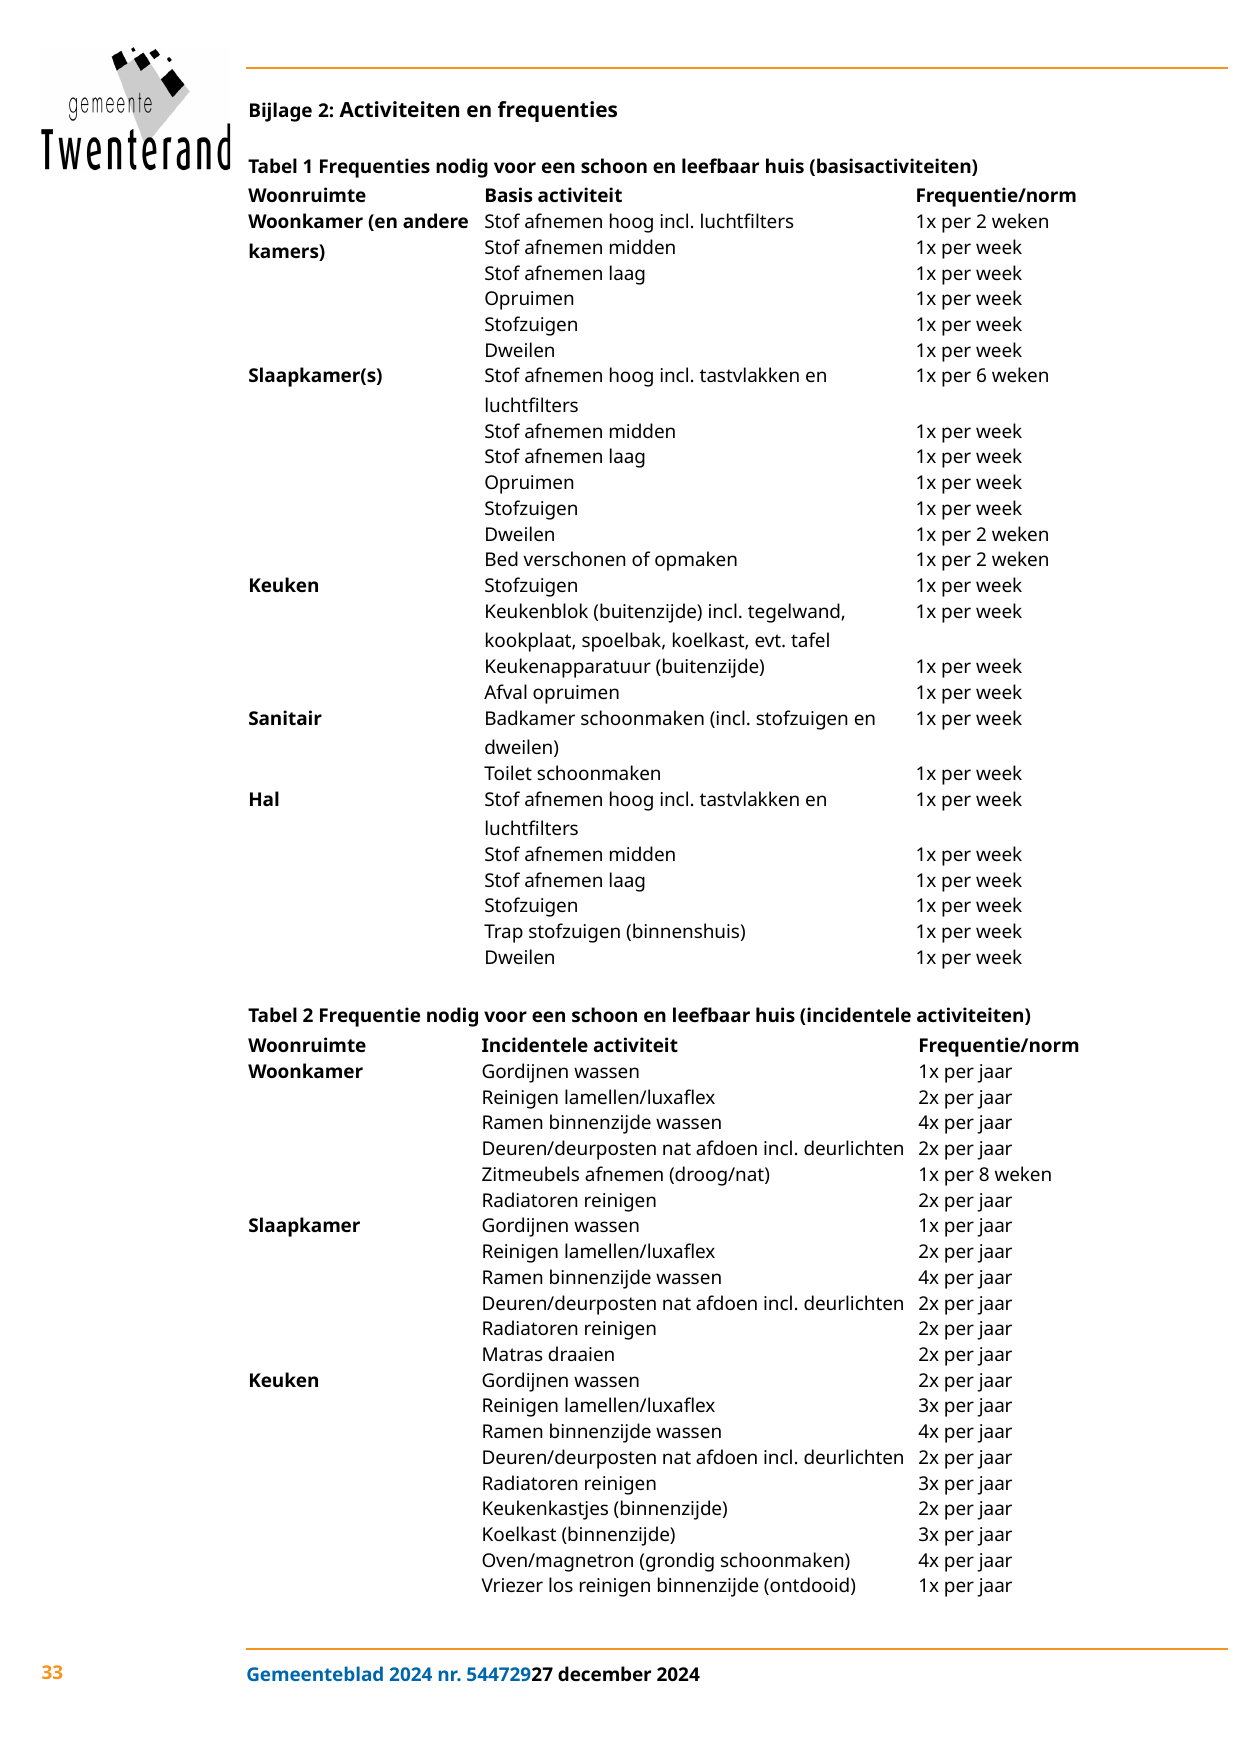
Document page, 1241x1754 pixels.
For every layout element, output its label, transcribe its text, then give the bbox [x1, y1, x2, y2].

table_cell 1x per week [915, 598, 1152, 653]
table_cell Badkamer schoonmaken (incl. stofzuigen en dweilen) [484, 705, 915, 760]
table_cell 1x per week [915, 337, 1152, 363]
table_cell Stofzuigen [484, 893, 915, 918]
table_cell Dweilen [484, 944, 915, 970]
table_cell Opruimen [484, 286, 915, 311]
table_cell 4x per jaar [918, 1110, 1152, 1135]
table_cell 1x per jaar [918, 1573, 1152, 1598]
text Bijlage 2: Activiteiten en frequenties [248, 95, 1152, 123]
table_cell Zitmeubels afnemen (droog/nat) [481, 1161, 918, 1187]
table_cell Vriezer los reinigen binnenzijde (ontdooid) [481, 1573, 918, 1598]
table_cell 2x per jaar [918, 1444, 1152, 1470]
table_cell 2x per jaar [918, 1290, 1152, 1315]
table_cell 1x per jaar [918, 1213, 1152, 1238]
table_cell 1x per week [915, 495, 1152, 521]
table_cell Stof afnemen hoog incl. luchtfilters [484, 208, 915, 234]
table_cell Dweilen [484, 337, 915, 363]
table_cell Gordijnen wassen [481, 1058, 918, 1084]
table_cell 2x per jaar [918, 1496, 1152, 1521]
text Tabel 2 Frequentie nodig voor een schoon en leefbaar huis (incidentele activiteiten) [248, 1003, 1152, 1028]
table_cell Stof afnemen laag [484, 260, 915, 286]
table_cell 2x per jaar [918, 1367, 1152, 1393]
table_cell Stof afnemen midden [484, 841, 915, 867]
table_cell Bed verschonen of opmaken [484, 547, 915, 572]
table_cell Sanitair [248, 705, 484, 786]
table_cell Slaapkamer [248, 1213, 481, 1367]
table_cell 2x per jaar [918, 1135, 1152, 1161]
table_cell Keukenapparatuur (buitenzijde) [484, 654, 915, 679]
table_cell 1x per week [915, 573, 1152, 598]
table_cell 1x per week [915, 286, 1152, 311]
table_cell Matras draaien [481, 1341, 918, 1367]
table_cell 1x per week [915, 705, 1152, 760]
table_cell Radiatoren reinigen [481, 1470, 918, 1496]
table_cell 2x per jaar [918, 1315, 1152, 1341]
table_cell 4x per jaar [918, 1547, 1152, 1573]
table_cell 1x per week [915, 470, 1152, 495]
table_cell Deuren/deurposten nat afdoen incl. deurlichten [481, 1135, 918, 1161]
table_cell Keukenkastjes (binnenzijde) [481, 1496, 918, 1521]
table_cell 1x per jaar [918, 1058, 1152, 1084]
table_cell Reinigen lamellen/luxaflex [481, 1084, 918, 1109]
table_cell 1x per week [915, 867, 1152, 893]
table_cell Dweilen [484, 521, 915, 547]
table_header Basis activiteit [484, 183, 915, 208]
table_cell Woonkamer (en andere kamers) [248, 208, 484, 363]
table_cell Radiatoren reinigen [481, 1187, 918, 1212]
table_cell 1x per week [915, 919, 1152, 944]
table_cell Reinigen lamellen/luxaflex [481, 1238, 918, 1264]
table_header Woonruimte [248, 183, 484, 208]
table_cell Gordijnen wassen [481, 1367, 918, 1393]
table_cell Ramen binnenzijde wassen [481, 1418, 918, 1444]
table_cell 4x per jaar [918, 1418, 1152, 1444]
table_cell Ramen binnenzijde wassen [481, 1110, 918, 1135]
table_cell Radiatoren reinigen [481, 1315, 918, 1341]
table_cell Opruimen [484, 470, 915, 495]
table_cell 2x per jaar [918, 1187, 1152, 1212]
text Tabel 1 Frequenties nodig voor een schoon en leefbaar huis (basisactiviteiten) [248, 153, 1152, 179]
table_cell Stof afnemen midden [484, 418, 915, 444]
table_cell 1x per 2 weken [915, 208, 1152, 234]
table_cell Stof afnemen hoog incl. tastvlakken en luchtfilters [484, 786, 915, 841]
table_cell 1x per 6 weken [915, 363, 1152, 418]
table_cell Stofzuigen [484, 495, 915, 521]
table_cell Koelkast (binnenzijde) [481, 1521, 918, 1547]
table_cell 1x per week [915, 760, 1152, 786]
table_header Incidentele activiteit [481, 1033, 918, 1058]
table_cell 1x per week [915, 841, 1152, 867]
table_cell 1x per 8 weken [918, 1161, 1152, 1187]
table_cell Ramen binnenzijde wassen [481, 1264, 918, 1290]
table_cell 1x per week [915, 418, 1152, 444]
table_cell 1x per week [915, 234, 1152, 260]
table_cell 1x per week [915, 893, 1152, 918]
table_cell 1x per 2 weken [915, 521, 1152, 547]
table_cell Stof afnemen laag [484, 444, 915, 469]
table_cell Deuren/deurposten nat afdoen incl. deurlichten [481, 1444, 918, 1470]
table_header Frequentie/norm [918, 1033, 1152, 1058]
table_cell Stofzuigen [484, 573, 915, 598]
table_cell Woonkamer [248, 1058, 481, 1212]
table_cell Oven/magnetron (grondig schoonmaken) [481, 1547, 918, 1573]
table_cell 2x per jaar [918, 1084, 1152, 1109]
table_cell Trap stofzuigen (binnenshuis) [484, 919, 915, 944]
table_cell 2x per jaar [918, 1238, 1152, 1264]
table_cell Hal [248, 786, 484, 970]
table_cell 1x per week [915, 654, 1152, 679]
table_cell 3x per jaar [918, 1470, 1152, 1496]
table_cell 3x per jaar [918, 1521, 1152, 1547]
table_cell Keuken [248, 1367, 481, 1598]
table_cell 1x per week [915, 311, 1152, 337]
table_cell Reinigen lamellen/luxaflex [481, 1393, 918, 1418]
picture [41, 47, 231, 172]
table_cell Keukenblok (buitenzijde) incl. tegelwand, kookplaat, spoelbak, koelkast, evt. tafel [484, 598, 915, 653]
table_cell 4x per jaar [918, 1264, 1152, 1290]
table_cell 1x per week [915, 679, 1152, 705]
table_cell 1x per week [915, 444, 1152, 469]
table_cell Gordijnen wassen [481, 1213, 918, 1238]
table_cell Slaapkamer(s) [248, 363, 484, 572]
table_cell 1x per week [915, 944, 1152, 970]
table_cell Deuren/deurposten nat afdoen incl. deurlichten [481, 1290, 918, 1315]
table_cell Stofzuigen [484, 311, 915, 337]
table_cell 3x per jaar [918, 1393, 1152, 1418]
table_cell Keuken [248, 573, 484, 705]
table_cell 1x per 2 weken [915, 547, 1152, 572]
table_cell 1x per week [915, 786, 1152, 841]
table_cell Stof afnemen hoog incl. tastvlakken en luchtfilters [484, 363, 915, 418]
table_cell 1x per week [915, 260, 1152, 286]
table_header Frequentie/norm [915, 183, 1152, 208]
table_cell Afval opruimen [484, 679, 915, 705]
table_cell Stof afnemen midden [484, 234, 915, 260]
table_cell Toilet schoonmaken [484, 760, 915, 786]
table_header Woonruimte [248, 1033, 481, 1058]
table_cell 2x per jaar [918, 1341, 1152, 1367]
table_cell Stof afnemen laag [484, 867, 915, 893]
